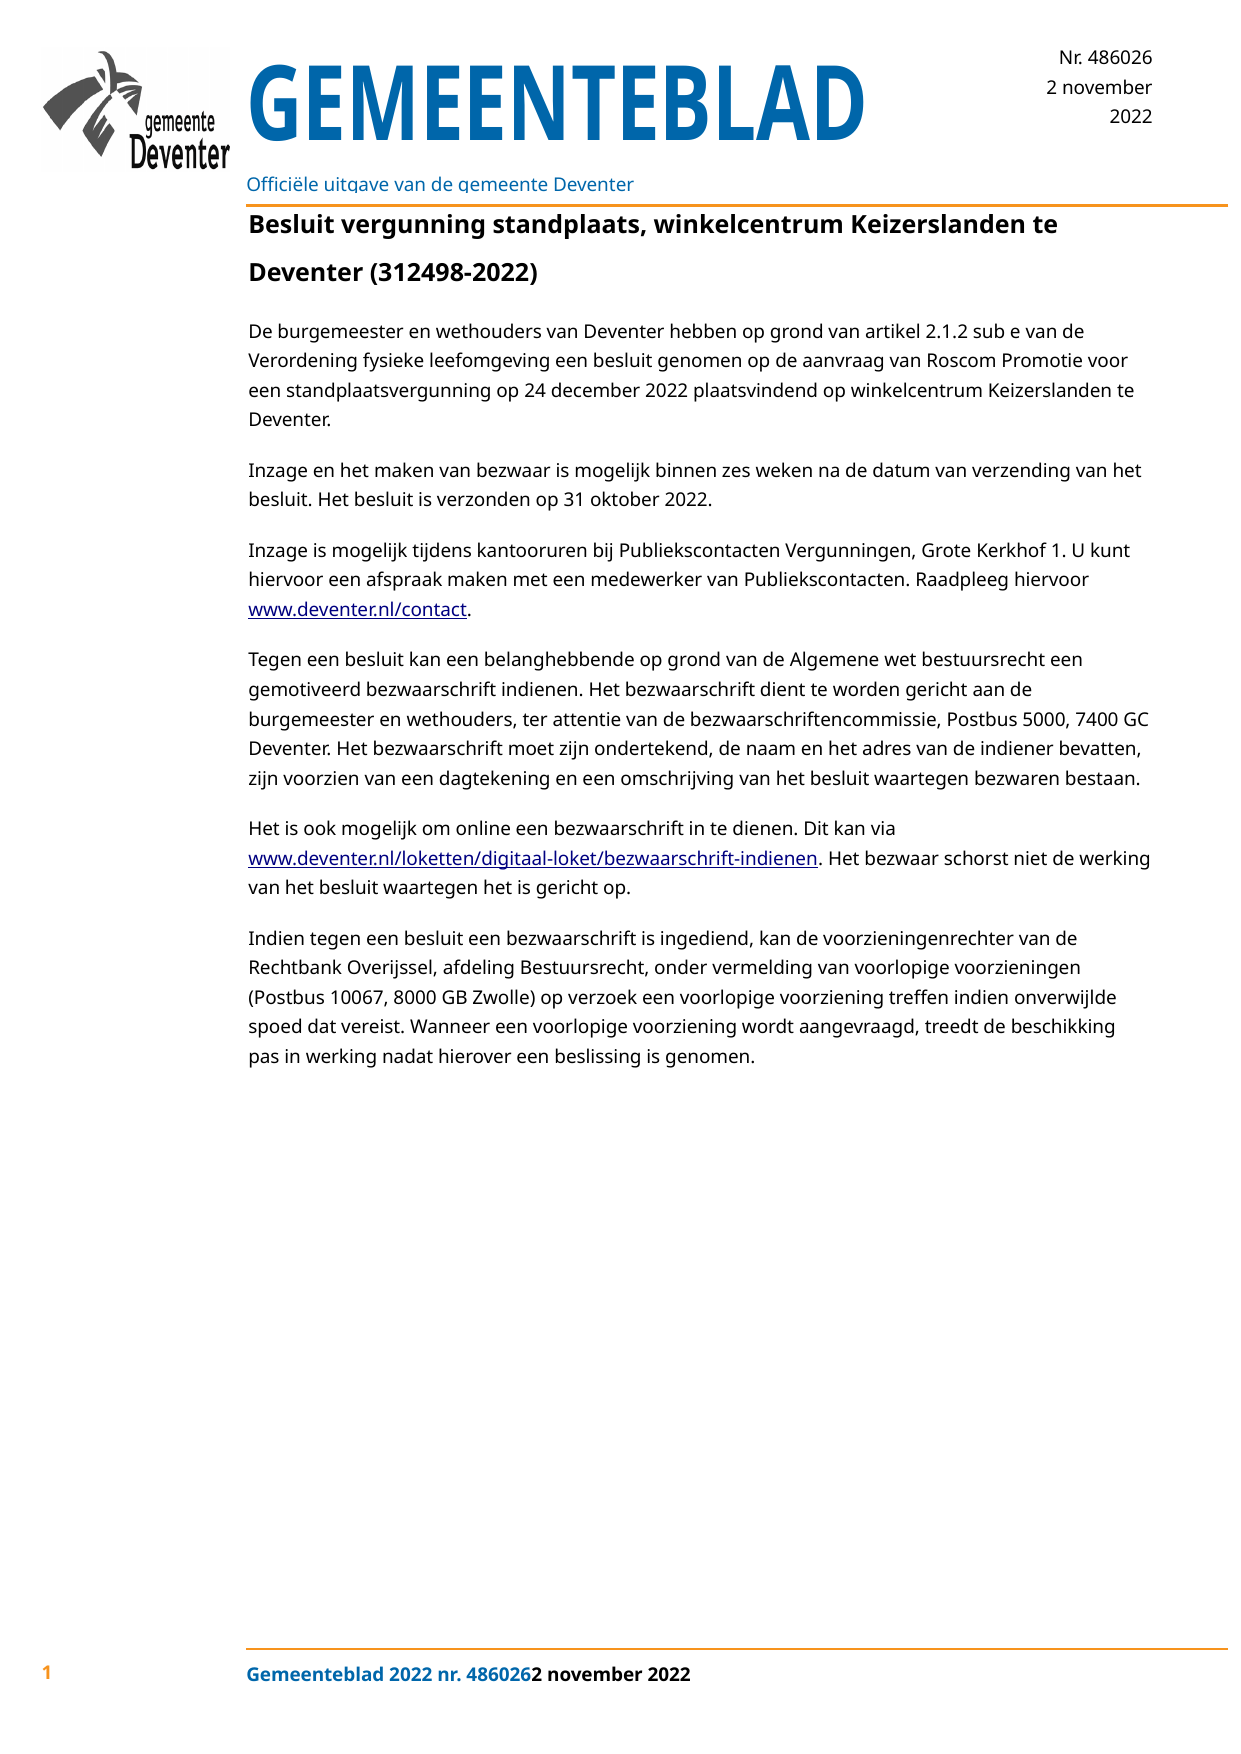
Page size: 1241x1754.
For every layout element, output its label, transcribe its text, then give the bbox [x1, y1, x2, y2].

text Het is ook mogelijk om online een bezwaarschrift in te dienen. Dit kan via www.deventer.nl/loketten/digitaal-loket/bezwaarschrift-indienen. Het bezwaar schorst niet de werking van het besluit waartegen het is gericht op. [248, 815, 1152, 900]
text Indien tegen een besluit een bezwaarschrift is ingediend, kan de voorzieningenrechter van de Rechtbank Overijssel, afdeling Bestuursrecht, onder vermelding van voorlopige voorzieningen (Postbus 10067, 8000 GB Zwolle) op verzoek een voorlopige voorziening treffen indien onverwijlde spoed dat vereist. Wanneer een voorlopige voorziening wordt aangevraagd, treedt de beschikking pas in werking nadat hierover een beslissing is genomen. [248, 925, 1152, 1069]
text Besluit vergunning standplaats, winkelcentrum Keizerslanden te Deventer (312498-2022) [248, 207, 1152, 288]
text Inzage en het maken van bezwaar is mogelijk binnen zes weken na de datum van verzending van het besluit. Het besluit is verzonden op 31 oktober 2022. [248, 457, 1152, 512]
text De burgemeester en wethouders van Deventer hebben op grond van artikel 2.1.2 sub e van de Verordening fysieke leefomgeving een besluit genomen op de aanvraag van Roscom Promotie voor een standplaatsvergunning op 24 december 2022 plaatsvindend op winkelcentrum Keizerslanden te Deventer. [248, 318, 1152, 432]
text Tegen een besluit kan een belanghebbende op grond van de Algemene wet bestuursrecht een gemotiveerd bezwaarschrift indienen. Het bezwaarschrift dient te worden gericht aan de burgemeester en wethouders, ter attentie van de bezwaarschriftencommissie, Postbus 5000, 7400 GC Deventer. Het bezwaarschrift moet zijn ondertekend, de naam en het adres van de indiener bevatten, zijn voorzien van een dagtekening en een omschrijving van het besluit waartegen bezwaren bestaan. [248, 647, 1152, 791]
picture [41, 47, 231, 172]
text Inzage is mogelijk tijdens kantooruren bij Publiekscontacten Vergunningen, Grote Kerkhof 1. U kunt hiervoor een afspraak maken met een medewerker van Publiekscontacten. Raadpleeg hiervoor www.deventer.nl/contact. [248, 537, 1152, 622]
